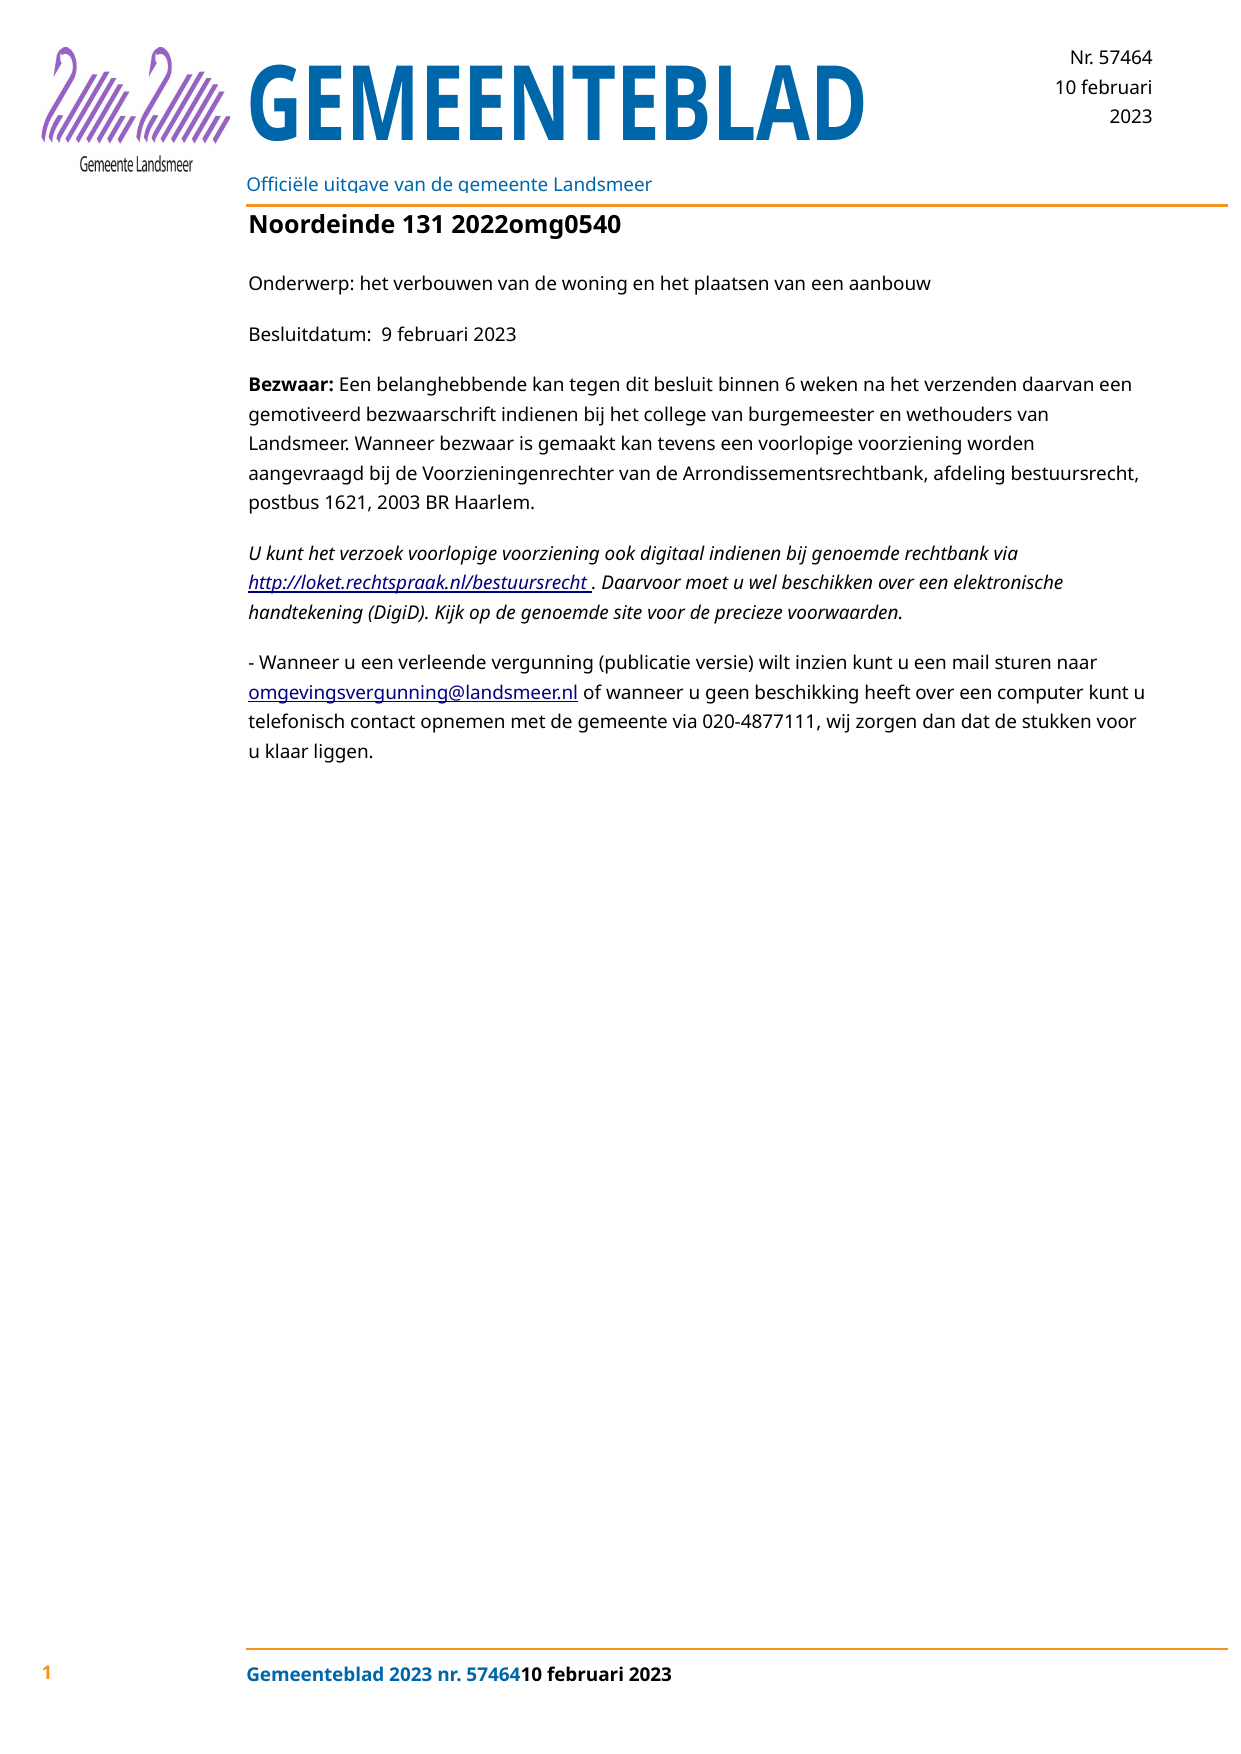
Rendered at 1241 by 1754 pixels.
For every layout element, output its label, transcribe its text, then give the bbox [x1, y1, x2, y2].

text U kunt het verzoek voorlopige voorziening ook digitaal indienen bij genoemde rechtbank via http://loket.rechtspraak.nl/bestuursrecht . Daarvoor moet u wel beschikken over een elektronische handtekening (DigiD). Kijk op de genoemde site voor de precieze voorwaarden. [248, 540, 1152, 625]
text Bezwaar: Een belanghebbende kan tegen dit besluit binnen 6 weken na het verzenden daarvan een gemotiveerd bezwaarschrift indienen bij het college van burgemeester en wethouders van Landsmeer. Wanneer bezwaar is gemaakt kan tevens een voorlopige voorziening worden aangevraagd bij de Voorzieningenrechter van de Arrondissementsrechtbank, afdeling bestuursrecht, postbus 1621, 2003 BR Haarlem. [248, 371, 1152, 515]
picture [41, 47, 231, 172]
text - Wanneer u een verleende vergunning (publicatie versie) wilt inzien kunt u een mail sturen naar omgevingsvergunning@landsmeer.nl of wanneer u geen beschikking heeft over een computer kunt u telefonisch contact opnemen met de gemeente via 020-4877111, wij zorgen dan dat de stukken voor u klaar liggen. [248, 649, 1152, 764]
text Noordeinde 131 2022omg0540 [248, 207, 1152, 241]
text Besluitdatum: 9 februari 2023 [248, 321, 1152, 346]
text Onderwerp: het verbouwen van de woning en het plaatsen van een aanbouw [248, 270, 1152, 296]
